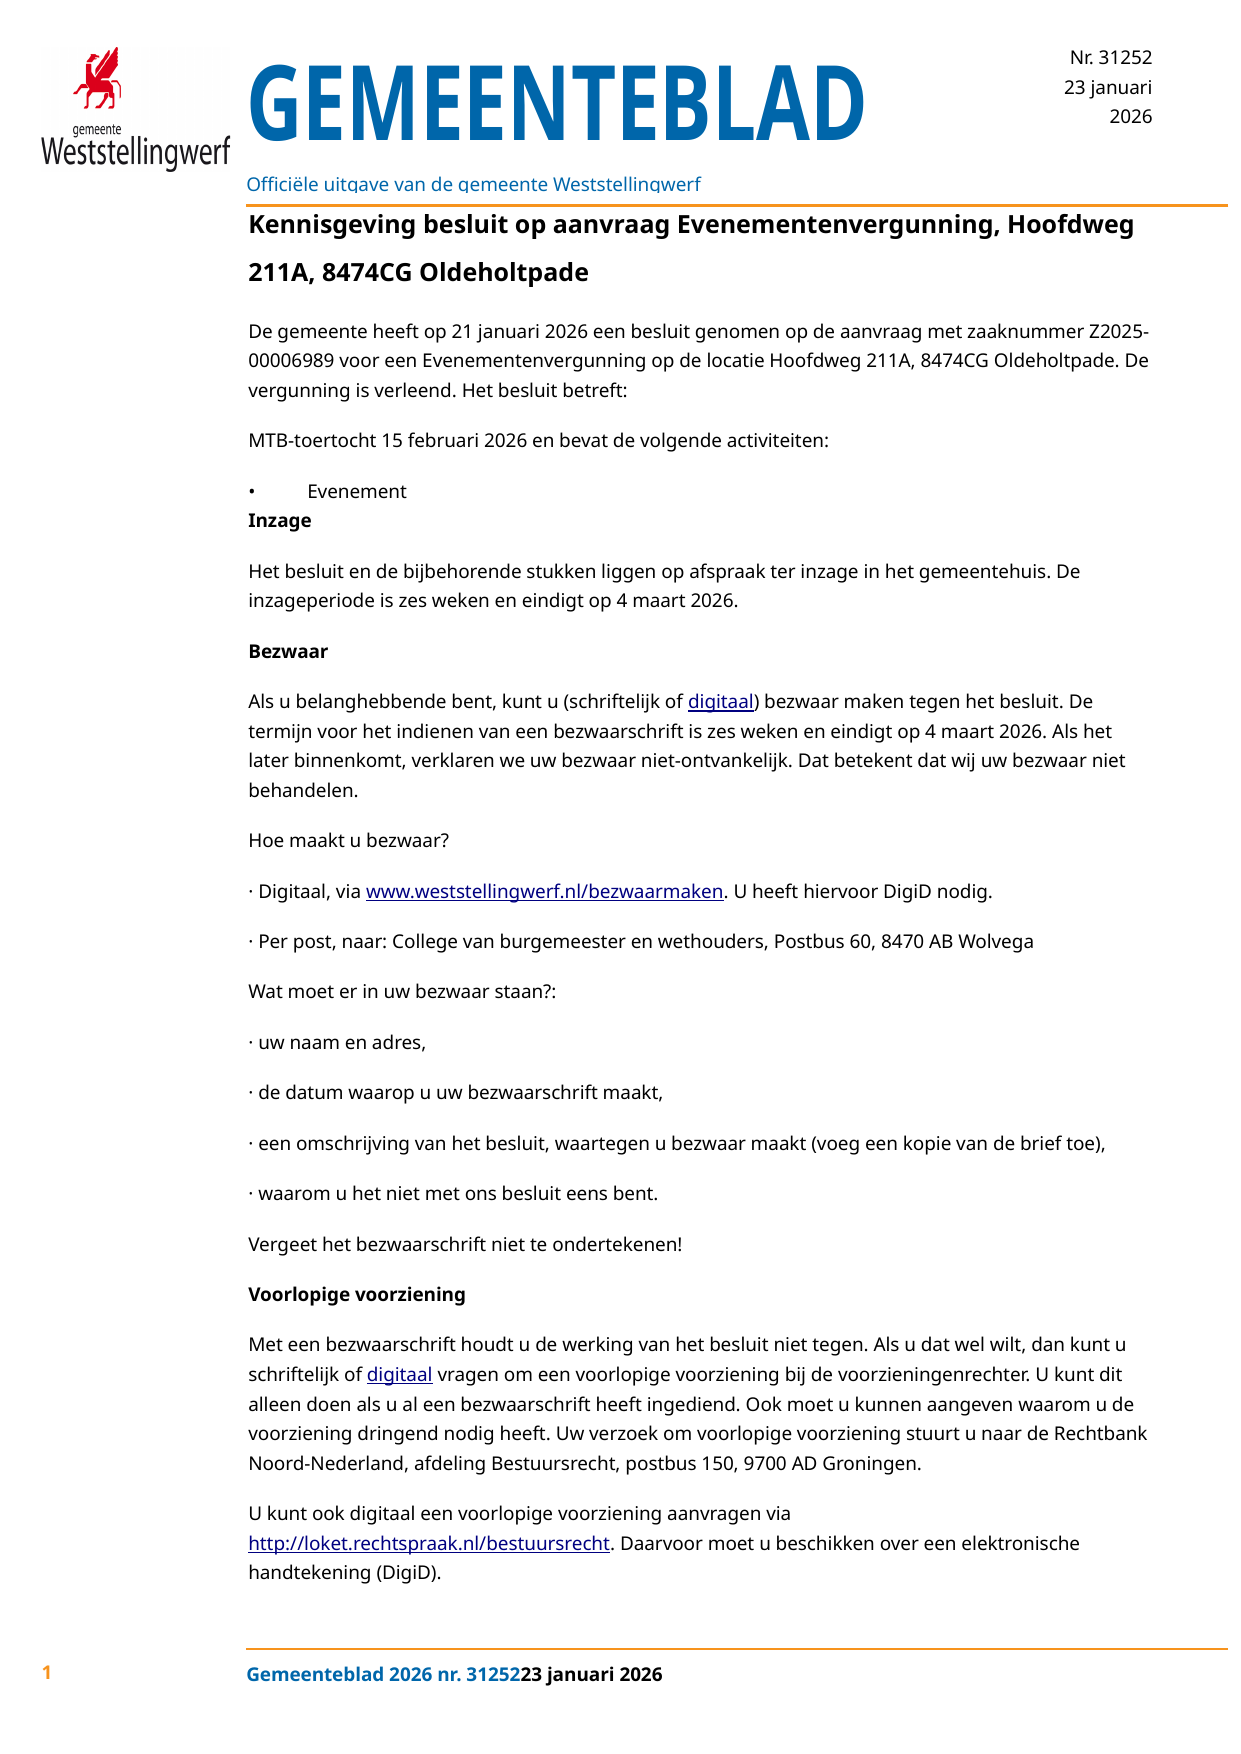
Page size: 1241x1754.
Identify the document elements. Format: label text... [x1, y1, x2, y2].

text MTB-toertocht 15 februari 2026 en bevat de volgende activiteiten: [248, 427, 1152, 453]
text · Per post, naar: College van burgemeester en wethouders, Postbus 60, 8470 AB Wolvega [248, 928, 1152, 954]
text Het besluit en de bijbehorende stukken liggen op afspraak ter inzage in het gemeentehuis. De inzageperiode is zes weken en eindigt op 4 maart 2026. [248, 558, 1152, 613]
text Kennisgeving besluit op aanvraag Evenementenvergunning, Hoofdweg 211A, 8474CG Oldeholtpade [248, 207, 1152, 288]
text Bezwaar [248, 638, 1152, 664]
list Evenement [248, 478, 1152, 504]
text Met een bezwaarschrift houdt u de werking van het besluit niet tegen. Als u dat wel wilt, dan kunt u schriftelijk of digitaal vragen om een voorlopige voorziening bij de voorzieningenrechter. U kunt dit alleen doen als u al een bezwaarschrift heeft ingediend. Ook moet u kunnen aangeven waarom u de voorziening dringend nodig heeft. Uw verzoek om voorlopige voorziening stuurt u naar de Rechtbank Noord-Nederland, afdeling Bestuursrecht, postbus 150, 9700 AD Groningen. [248, 1332, 1152, 1476]
text Wat moet er in uw bezwaar staan?: [248, 979, 1152, 1004]
text · uw naam en adres, [248, 1029, 1152, 1055]
text · waarom u het niet met ons besluit eens bent. [248, 1180, 1152, 1206]
text Vergeet het bezwaarschrift niet te ondertekenen! [248, 1231, 1152, 1257]
text · de datum waarop u uw bezwaarschrift maakt, [248, 1079, 1152, 1105]
text Inzage [248, 507, 1152, 533]
text Als u belanghebbende bent, kunt u (schriftelijk of digitaal) bezwaar maken tegen het besluit. De termijn voor het indienen van een bezwaarschrift is zes weken en eindigt op 4 maart 2026. Als het later binnenkomt, verklaren we uw bezwaar niet-ontvankelijk. Dat betekent dat wij uw bezwaar niet behandelen. [248, 688, 1152, 803]
picture [41, 47, 231, 172]
text U kunt ook digitaal een voorlopige voorziening aanvragen via http://loket.rechtspraak.nl/bestuursrecht. Daarvoor moet u beschikken over een elektronische handtekening (DigiD). [248, 1500, 1152, 1585]
text · een omschrijving van het besluit, waartegen u bezwaar maakt (voeg een kopie van de brief toe), [248, 1130, 1152, 1156]
text De gemeente heeft op 21 januari 2026 een besluit genomen op de aanvraag met zaaknummer Z2025-00006989 voor een Evenementenvergunning op de locatie Hoofdweg 211A, 8474CG Oldeholtpade. De vergunning is verleend. Het besluit betreft: [248, 318, 1152, 403]
text · Digitaal, via www.weststellingwerf.nl/bezwaarmaken. U heeft hiervoor DigiD nodig. [248, 878, 1152, 904]
text Hoe maakt u bezwaar? [248, 827, 1152, 853]
text Voorlopige voorziening [248, 1281, 1152, 1307]
